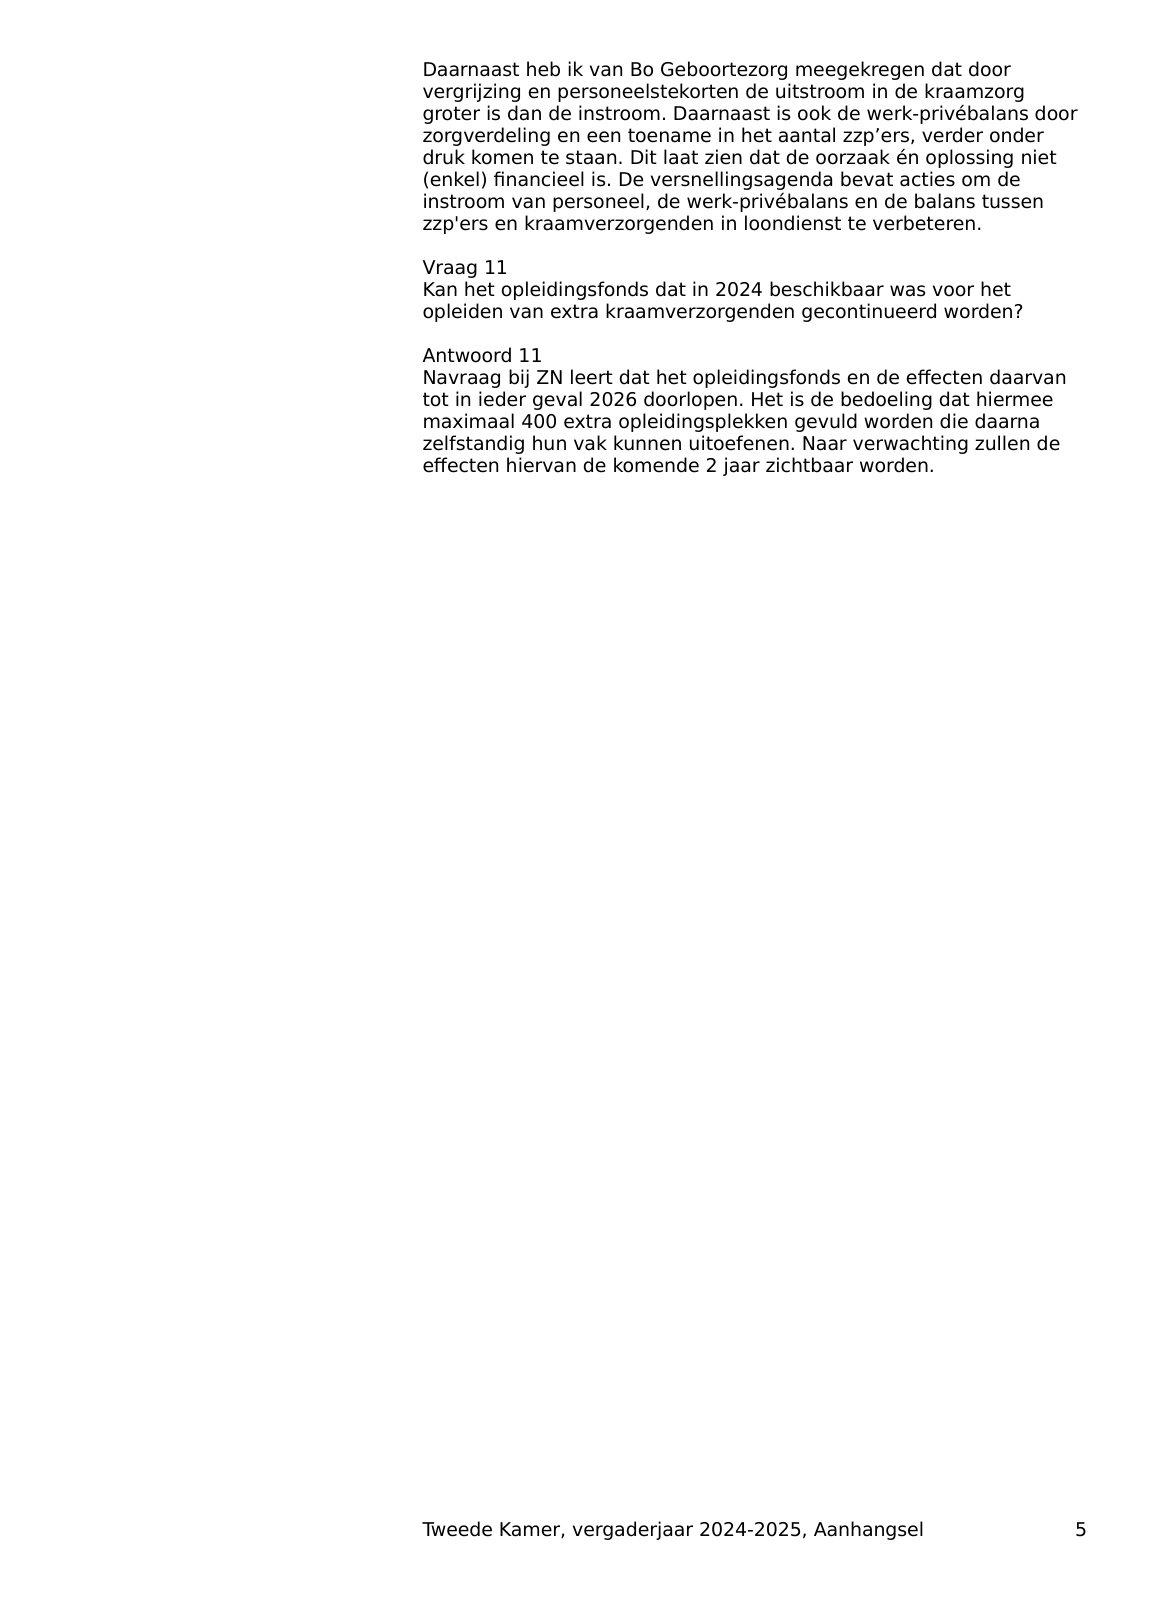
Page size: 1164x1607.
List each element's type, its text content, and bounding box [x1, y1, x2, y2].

text Daarnaast heb ik van Bo Geboortezorg meegekregen dat door vergrijzing en personeelstekorten de uitstroom in de kraamzorg groter is dan de instroom. Daarnaast is ook de werk-privébalans door zorgverdeling en een toename in het aantal zzp’ers, verder onder druk komen te staan. Dit laat zien dat de oorzaak én oplossing niet (enkel) financieel is. De versnellingsagenda bevat acties om de instroom van personeel, de werk-privébalans en de balans tussen zzp'ers en kraamverzorgenden in loondienst te verbeteren. [422, 59, 1087, 235]
text Vraag 11 [422, 257, 1087, 279]
text Kan het opleidingsfonds dat in 2024 beschikbaar was voor het opleiden van extra kraamverzorgenden gecontinueerd worden? [422, 279, 1087, 323]
text Navraag bij ZN leert dat het opleidingsfonds en de effecten daarvan tot in ieder geval 2026 doorlopen. Het is de bedoeling dat hiermee maximaal 400 extra opleidingsplekken gevuld worden die daarna zelfstandig hun vak kunnen uitoefenen. Naar verwachting zullen de effecten hiervan de komende 2 jaar zichtbaar worden. [422, 367, 1087, 477]
text Antwoord 11 [422, 345, 1087, 367]
